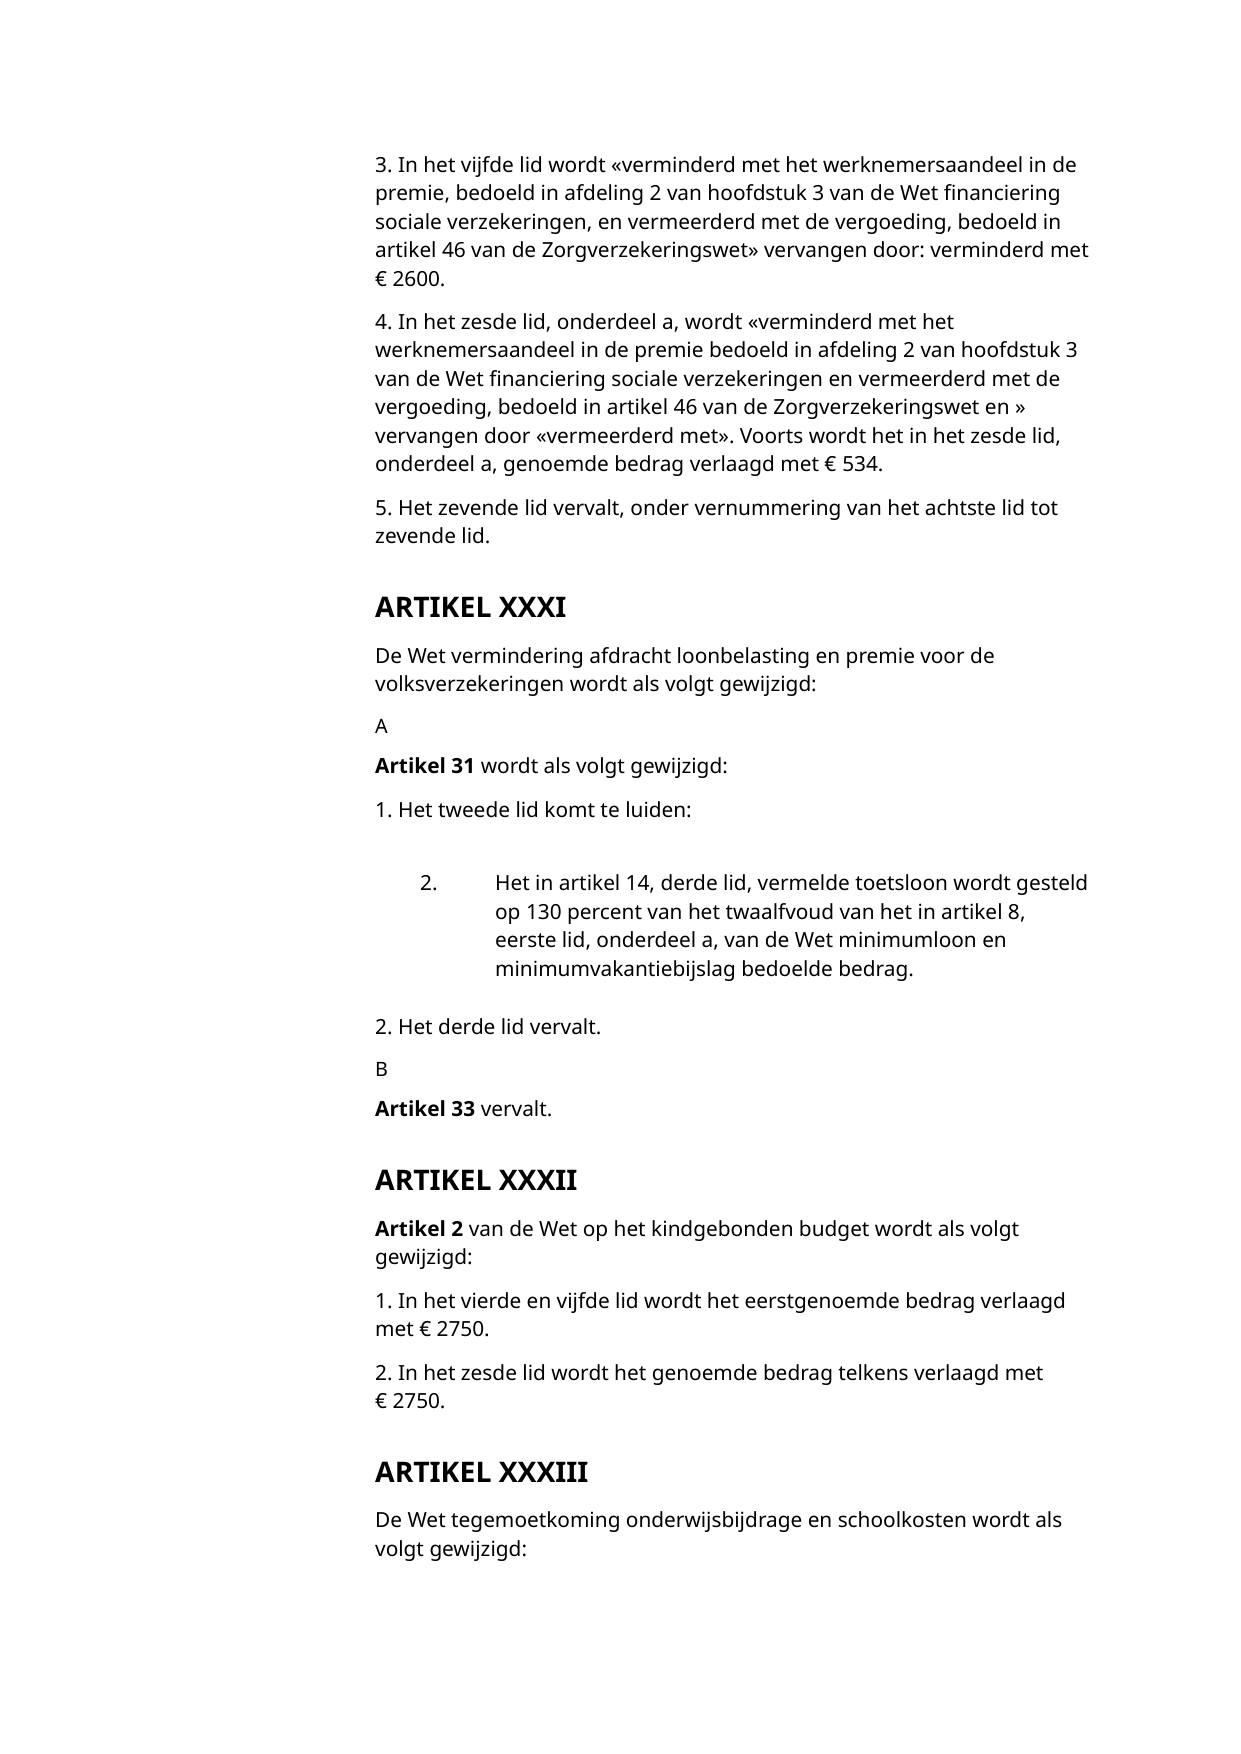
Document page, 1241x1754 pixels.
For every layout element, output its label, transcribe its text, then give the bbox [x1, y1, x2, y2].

subtitle ARTIKEL XXXI [375, 587, 1090, 626]
list Het in artikel 14, derde lid, vermelde toetsloon wordt gesteld op 130 percent van het twaalfvoud van het in artikel 8, eerste lid, onderdeel a, van de Wet minimumloon en minimumvakantiebijslag bedoelde bedrag. [420, 868, 1090, 982]
text De Wet tegemoetkoming onderwijsbijdrage en schoolkosten wordt als volgt gewijzigd: [375, 1506, 1090, 1562]
text Artikel 33 vervalt. [375, 1094, 1090, 1123]
text 5. Het zevende lid vervalt, onder vernummering van het achtste lid tot zevende lid. [375, 493, 1090, 550]
text Artikel 31 wordt als volgt gewijzigd: [375, 751, 1090, 780]
subtitle ARTIKEL XXXIII [375, 1452, 1090, 1491]
text 4. In het zesde lid, onderdeel a, wordt «verminderd met het werknemersaandeel in de premie bedoeld in afdeling 2 van hoofdstuk 3 van de Wet financiering sociale verzekeringen en vermeerderd met de vergoeding, bedoeld in artikel 46 van de Zorgverzekeringswet en » vervangen door «vermeerderd met». Voorts wordt het in het zesde lid, onderdeel a, genoemde bedrag verlaagd met € 534. [375, 307, 1090, 478]
text 2. In het zesde lid wordt het genoemde bedrag telkens verlaagd met € 2750. [375, 1358, 1090, 1414]
text 2. Het derde lid vervalt. [375, 1012, 1090, 1041]
text 1. Het tweede lid komt te luiden: [375, 795, 1090, 823]
text 1. In het vierde en vijfde lid wordt het eerstgenoemde bedrag verlaagd met € 2750. [375, 1286, 1090, 1343]
text B [375, 1056, 1090, 1082]
text A [375, 713, 1090, 740]
text De Wet vermindering afdracht loonbelasting en premie voor de volksverzekeringen wordt als volgt gewijzigd: [375, 641, 1090, 698]
text Artikel 2 van de Wet op het kindgebonden budget wordt als volgt gewijzigd: [375, 1214, 1090, 1271]
text 3. In het vijfde lid wordt «verminderd met het werknemersaandeel in de premie, bedoeld in afdeling 2 van hoofdstuk 3 van de Wet financiering sociale verzekeringen, en vermeerderd met de vergoeding, bedoeld in artikel 46 van de Zorgverzekeringswet» vervangen door: verminderd met € 2600. [375, 150, 1090, 292]
subtitle ARTIKEL XXXII [375, 1160, 1090, 1199]
